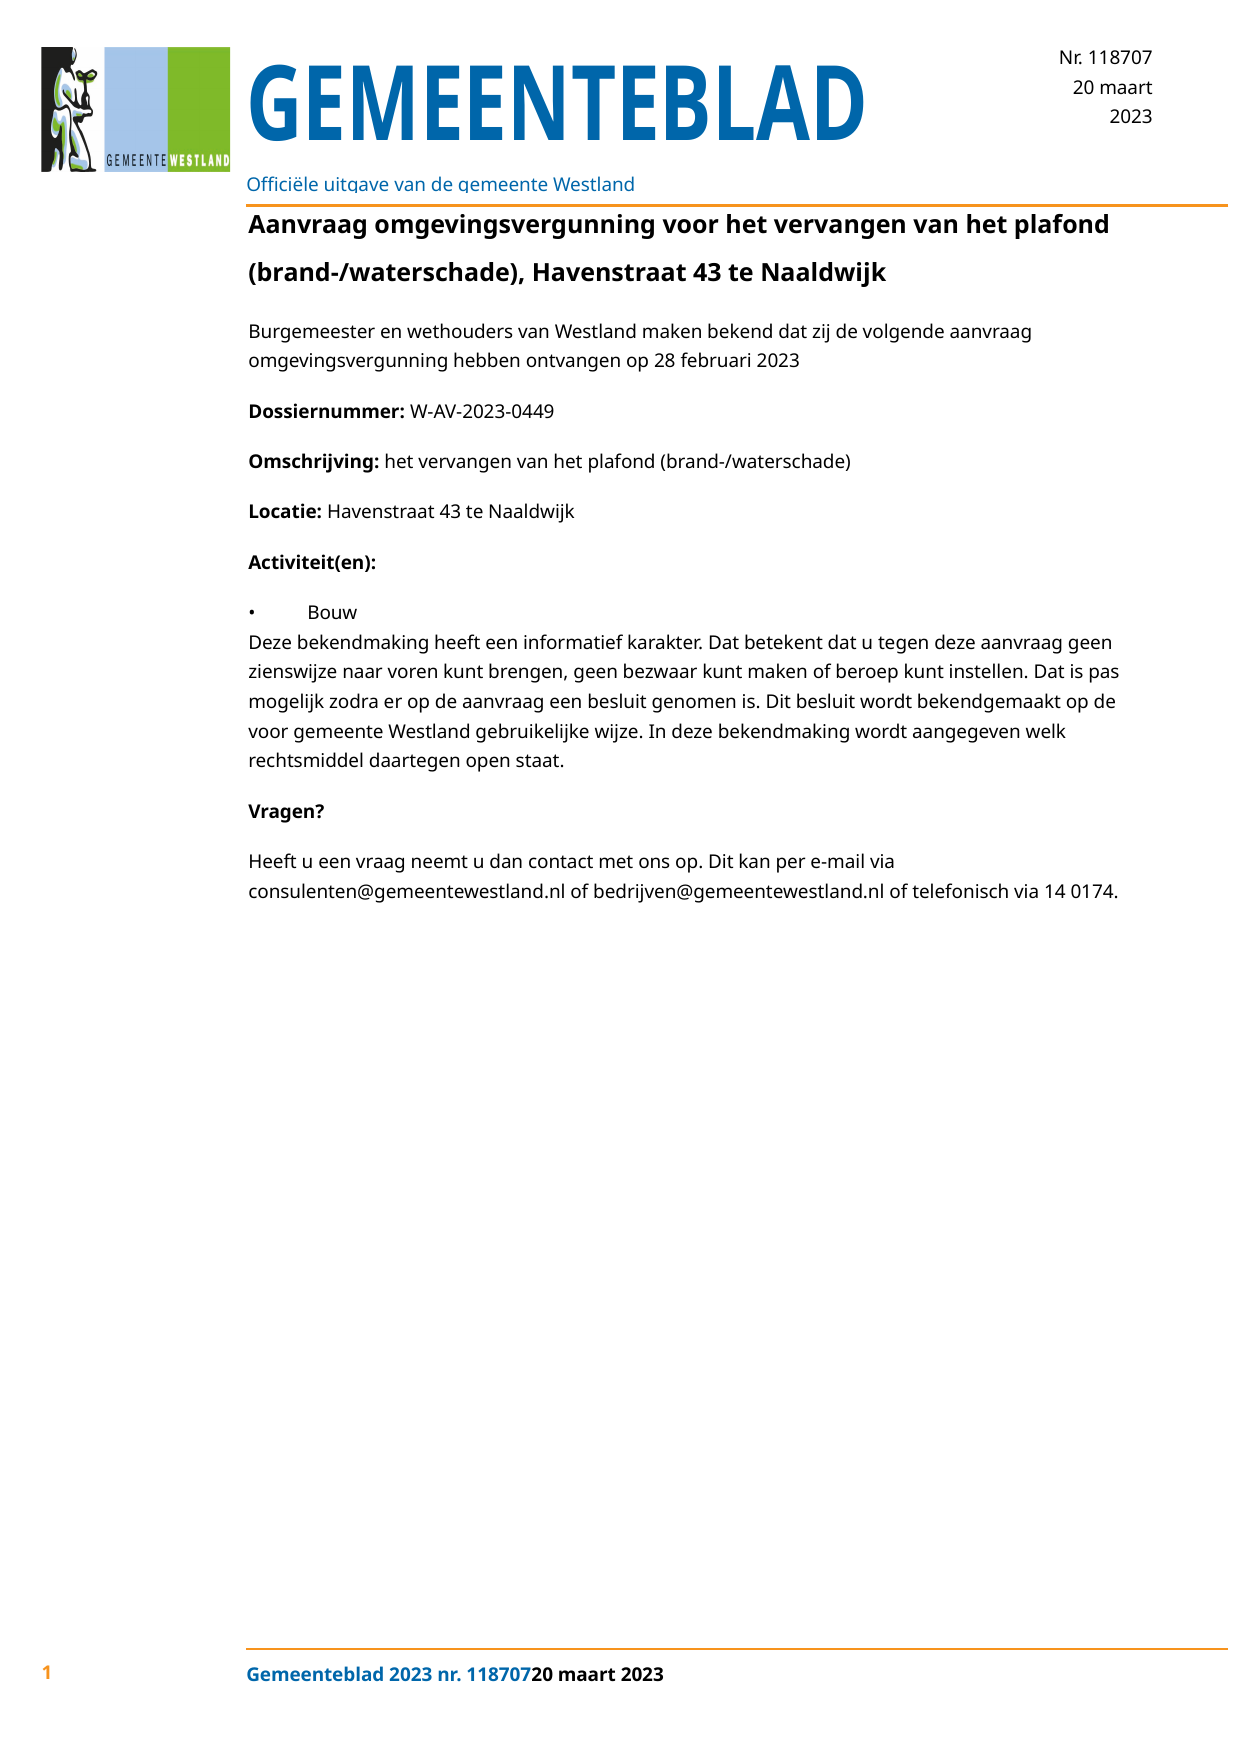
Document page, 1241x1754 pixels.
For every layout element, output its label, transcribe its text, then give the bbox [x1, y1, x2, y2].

text Omschrijving: het vervangen van het plafond (brand-/waterschade) [248, 448, 1152, 474]
picture [41, 47, 231, 172]
text Locatie: Havenstraat 43 te Naaldwijk [248, 499, 1152, 524]
text Dossiernummer: W-AV-2023-0449 [248, 398, 1152, 424]
text Burgemeester en wethouders van Westland maken bekend dat zij de volgende aanvraag omgevingsvergunning hebben ontvangen op 28 februari 2023 [248, 318, 1152, 373]
text Heeft u een vraag neemt u dan contact met ons op. Dit kan per e-mail via consulenten@gemeentewestland.nl of bedrijven@gemeentewestland.nl of telefonisch via 14 0174. [248, 848, 1152, 904]
text Vragen? [248, 798, 1152, 824]
text Deze bekendmaking heeft een informatief karakter. Dat betekent dat u tegen deze aanvraag geen zienswijze naar voren kunt brengen, geen bezwaar kunt maken of beroep kunt instellen. Dat is pas mogelijk zodra er op de aanvraag een besluit genomen is. Dit besluit wordt bekendgemaakt op de voor gemeente Westland gebruikelijke wijze. In deze bekendmaking wordt aangegeven welk rechtsmiddel daartegen open staat. [248, 629, 1152, 773]
text Activiteit(en): [248, 549, 1152, 575]
text Aanvraag omgevingsvergunning voor het vervangen van het plafond (brand-/waterschade), Havenstraat 43 te Naaldwijk [248, 207, 1152, 288]
list Bouw [248, 599, 1152, 625]
